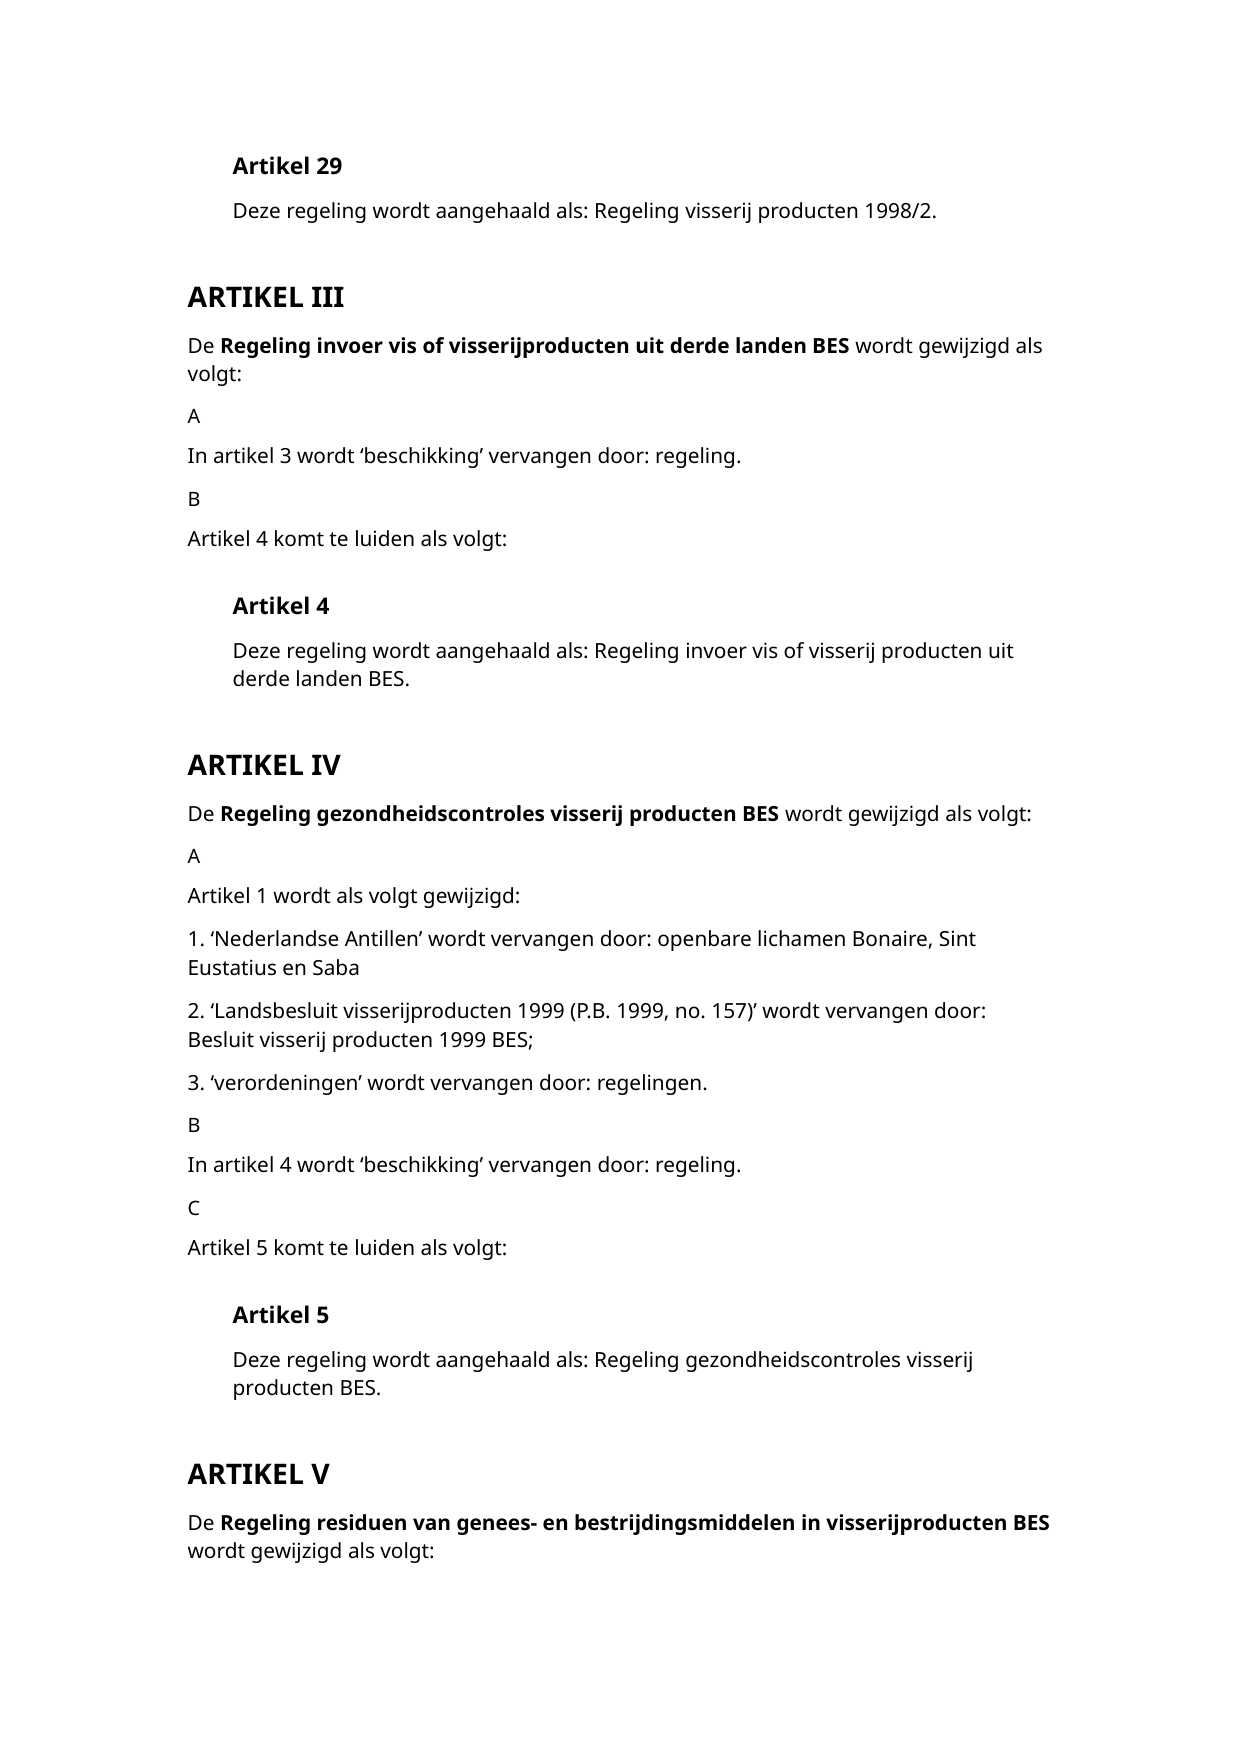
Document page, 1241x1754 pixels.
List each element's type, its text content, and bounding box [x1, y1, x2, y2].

text B [187, 1112, 1053, 1139]
text In artikel 3 wordt ‘beschikking’ vervangen door: regeling. [187, 441, 1053, 470]
text Artikel 1 wordt als volgt gewijzigd: [187, 881, 1053, 909]
subtitle Artikel 29 [232, 150, 1053, 181]
text Deze regeling wordt aangehaald als: Regeling gezondheidscontroles visserij producten BES. [232, 1345, 1053, 1402]
text Artikel 4 komt te luiden als volgt: [187, 524, 1053, 552]
text Artikel 5 komt te luiden als volgt: [187, 1233, 1053, 1261]
subtitle ARTIKEL IV [187, 745, 1053, 784]
subtitle ARTIKEL III [187, 277, 1053, 316]
subtitle Artikel 5 [232, 1298, 1053, 1330]
text 2. ‘Landsbesluit visserijproducten 1999 (P.B. 1999, no. 157)’ wordt vervangen door: Besluit visserij producten 1999 BES; [187, 996, 1053, 1053]
text 3. ‘verordeningen’ wordt vervangen door: regelingen. [187, 1068, 1053, 1097]
text De Regeling residuen van genees- en bestrijdingsmiddelen in visserijproducten BES wordt gewijzigd als volgt: [187, 1508, 1053, 1565]
text B [187, 485, 1053, 512]
subtitle Artikel 4 [232, 589, 1053, 621]
text A [187, 403, 1053, 430]
text Deze regeling wordt aangehaald als: Regeling invoer vis of visserij producten uit derde landen BES. [232, 636, 1053, 693]
text De Regeling invoer vis of visserijproducten uit derde landen BES wordt gewijzigd als volgt: [187, 331, 1053, 388]
subtitle ARTIKEL V [187, 1454, 1053, 1493]
text A [187, 842, 1053, 869]
text Deze regeling wordt aangehaald als: Regeling visserij producten 1998/2. [232, 196, 1053, 225]
text In artikel 4 wordt ‘beschikking’ vervangen door: regeling. [187, 1150, 1053, 1179]
text C [187, 1194, 1053, 1221]
text 1. ‘Nederlandse Antillen’ wordt vervangen door: openbare lichamen Bonaire, Sint Eustatius en Saba [187, 924, 1053, 981]
text De Regeling gezondheidscontroles visserij producten BES wordt gewijzigd als volgt: [187, 799, 1053, 827]
